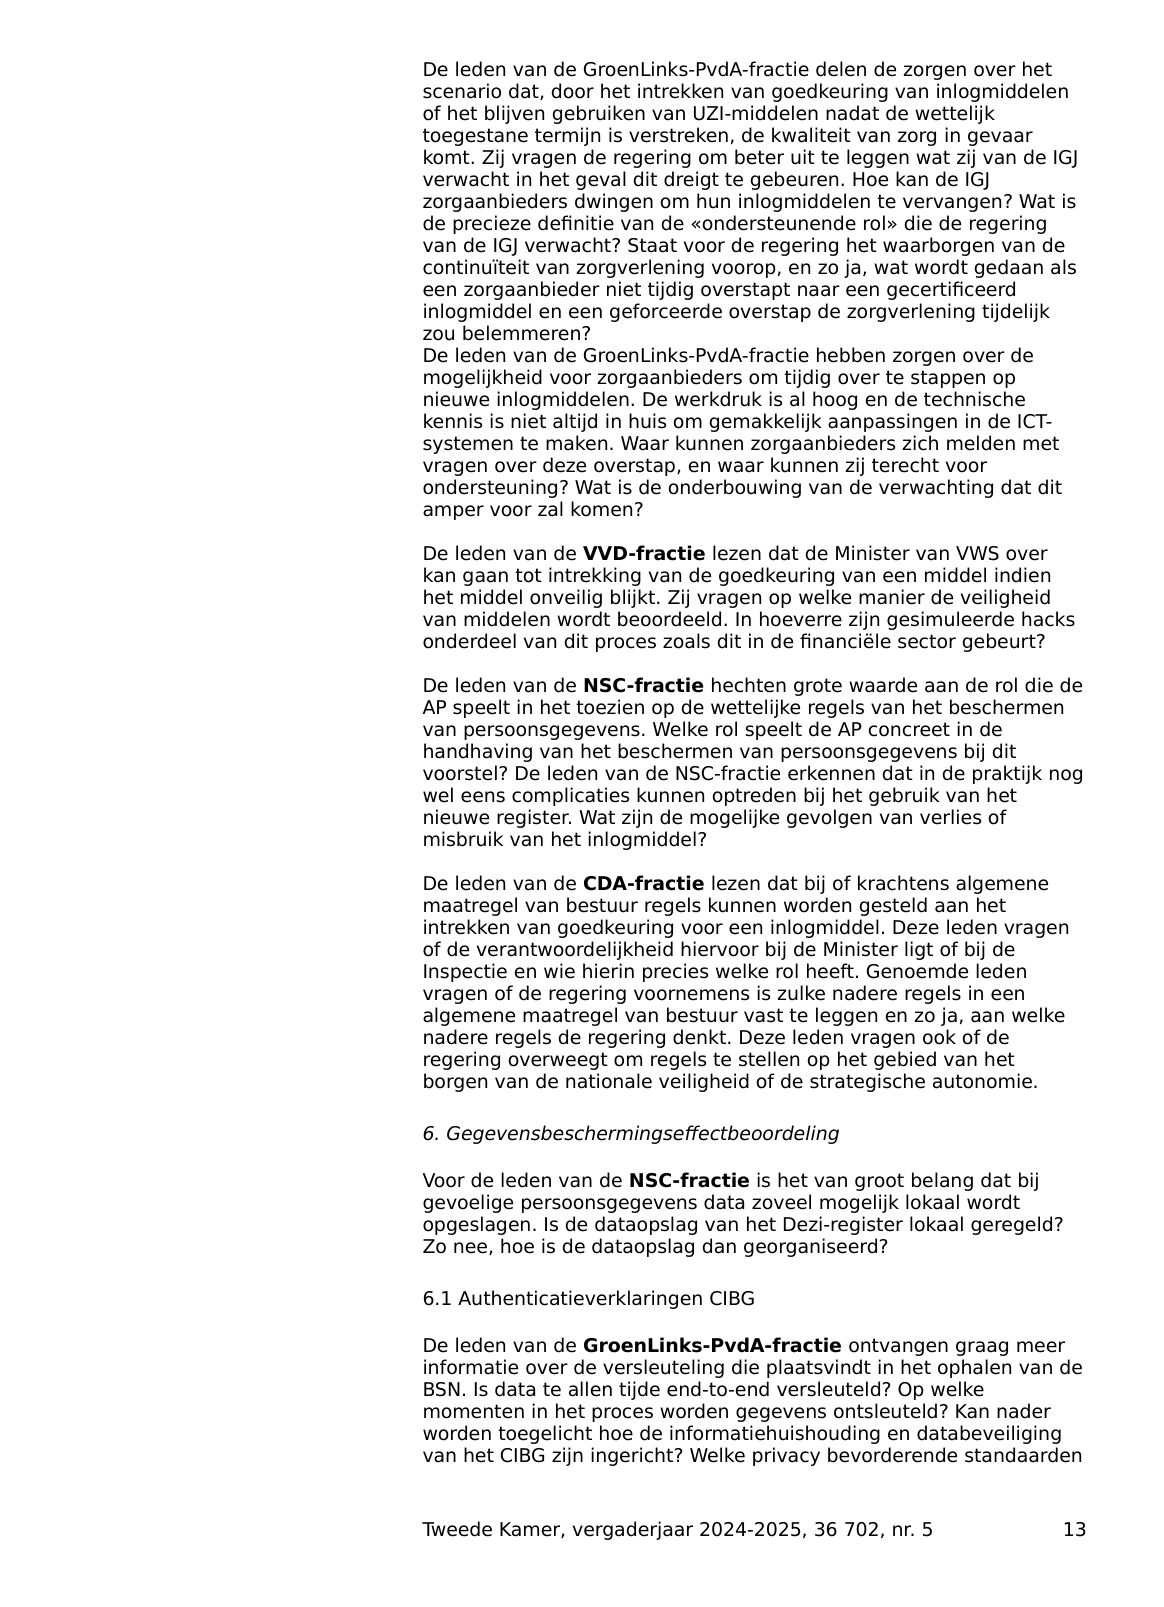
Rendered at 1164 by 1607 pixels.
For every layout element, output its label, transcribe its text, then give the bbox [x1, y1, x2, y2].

text De leden van de GroenLinks-PvdA-fractie ontvangen graag meer informatie over de versleuteling die plaatsvindt in het ophalen van de BSN. Is data te allen tijde end-to-end versleuteld? Op welke momenten in het proces worden gegevens ontsleuteld? Kan nader worden toegelicht hoe de informatiehuishouding en databeveiliging van het CIBG zijn ingericht? Welke privacy bevorderende standaarden [422, 1334, 1087, 1466]
text De leden van de GroenLinks-PvdA-fractie delen de zorgen over het scenario dat, door het intrekken van goedkeuring van inlogmiddelen of het blijven gebruiken van UZI-middelen nadat de wettelijk toegestane termijn is verstreken, de kwaliteit van zorg in gevaar komt. Zij vragen de regering om beter uit te leggen wat zij van de IGJ verwacht in het geval dit dreigt te gebeuren. Hoe kan de IGJ zorgaanbieders dwingen om hun inlogmiddelen te vervangen? Wat is de precieze definitie van de «ondersteunende rol» die de regering van de IGJ verwacht? Staat voor de regering het waarborgen van de continuïteit van zorgverlening voorop, en zo ja, wat wordt gedaan als een zorgaanbieder niet tijdig overstapt naar een gecertificeerd inlogmiddel en een geforceerde overstap de zorgverlening tijdelijk zou belemmeren? [422, 59, 1087, 345]
text De leden van de GroenLinks-PvdA-fractie hebben zorgen over de mogelijkheid voor zorgaanbieders om tijdig over te stappen op nieuwe inlogmiddelen. De werkdruk is al hoog en de technische kennis is niet altijd in huis om gemakkelijk aanpassingen in de ICT-systemen te maken. Waar kunnen zorgaanbieders zich melden met vragen over deze overstap, en waar kunnen zij terecht voor ondersteuning? Wat is de onderbouwing van de verwachting dat dit amper voor zal komen? [422, 345, 1087, 521]
text De leden van de VVD-fractie lezen dat de Minister van VWS over kan gaan tot intrekking van de goedkeuring van een middel indien het middel onveilig blijkt. Zij vragen op welke manier de veiligheid van middelen wordt beoordeeld. In hoeverre zijn gesimuleerde hacks onderdeel van dit proces zoals dit in de financiële sector gebeurt? [422, 543, 1087, 653]
text Voor de leden van de NSC-fractie is het van groot belang dat bij gevoelige persoonsgegevens data zoveel mogelijk lokaal wordt opgeslagen. Is de dataopslag van het Dezi-register lokaal geregeld? Zo nee, hoe is de dataopslag dan georganiseerd? [422, 1170, 1087, 1258]
text De leden van de CDA-fractie lezen dat bij of krachtens algemene maatregel van bestuur regels kunnen worden gesteld aan het intrekken van goedkeuring voor een inlogmiddel. Deze leden vragen of de verantwoordelijkheid hiervoor bij de Minister ligt of bij de Inspectie en wie hierin precies welke rol heeft. Genoemde leden vragen of de regering voornemens is zulke nadere regels in een algemene maatregel van bestuur vast te leggen en zo ja, aan welke nadere regels de regering denkt. Deze leden vragen ook of de regering overweegt om regels te stellen op het gebied van het borgen van de nationale veiligheid of de strategische autonomie. [422, 873, 1087, 1093]
subtitle 6.1 Authenticatieverklaringen CIBG [422, 1288, 1087, 1309]
subtitle 6. Gegevensbeschermingseffectbeoordeling [422, 1123, 1087, 1145]
text De leden van de NSC-fractie hechten grote waarde aan de rol die de AP speelt in het toezien op de wettelijke regels van het beschermen van persoonsgegevens. Welke rol speelt de AP concreet in de handhaving van het beschermen van persoonsgegevens bij dit voorstel? De leden van de NSC-fractie erkennen dat in de praktijk nog wel eens complicaties kunnen optreden bij het gebruik van het nieuwe register. Wat zijn de mogelijke gevolgen van verlies of misbruik van het inlogmiddel? [422, 675, 1087, 851]
